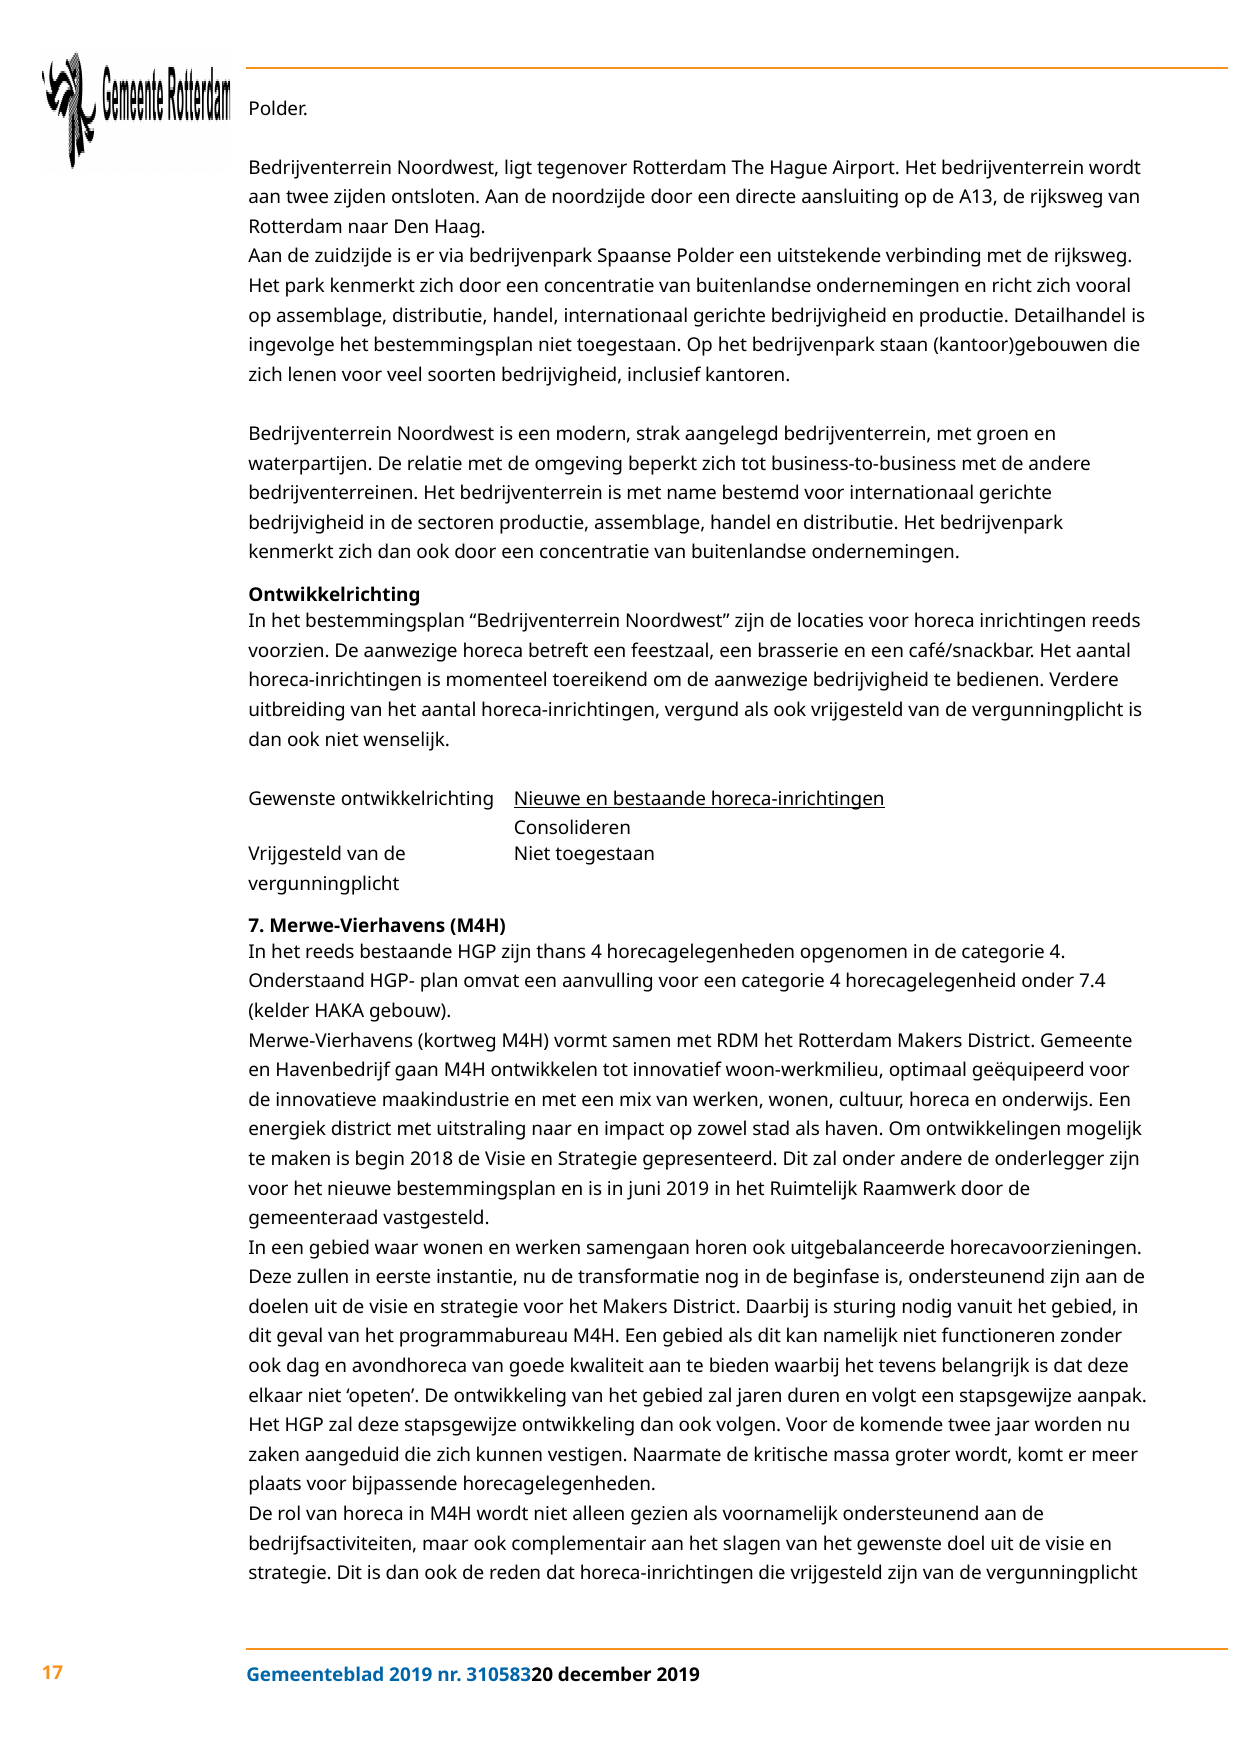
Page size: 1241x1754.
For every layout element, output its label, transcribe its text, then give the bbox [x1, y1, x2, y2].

text In het reeds bestaande HGP zijn thans 4 horecagelegenheden opgenomen in de categorie 4. Onderstaand HGP- plan omvat een aanvulling voor een categorie 4 horecagelegenheid onder 7.4 (kelder HAKA gebouw). [248, 938, 1152, 1023]
text In het bestemmingsplan “Bedrijventerrein Noordwest” zijn de locaties voor horeca inrichtingen reeds voorzien. De aanwezige horeca betreft een feestzaal, een brasserie en een café/snackbar. Het aantal horeca-inrichtingen is momenteel toereikend om de aanwezige bedrijvigheid te bedienen. Verdere uitbreiding van het aantal horeca-inrichtingen, vergund als ook vrijgesteld van de vergunningplicht is dan ook niet wenselijk. [248, 607, 1152, 751]
table_cell Niet toegestaan [514, 840, 1152, 896]
text Bedrijventerrein Noordwest, ligt tegenover Rotterdam The Hague Airport. Het bedrijventerrein wordt aan twee zijden ontsloten. Aan de noordzijde door een directe aansluiting op de A13, de rijksweg van Rotterdam naar Den Haag. [248, 154, 1152, 239]
picture [41, 47, 231, 172]
table_header Nieuwe en bestaande horeca-inrichtingen Consolideren [514, 785, 1152, 840]
text Ontwikkelrichting [248, 582, 1152, 607]
text Aan de zuidzijde is er via bedrijvenpark Spaanse Polder een uitstekende verbinding met de rijksweg. Het park kenmerkt zich door een concentratie van buitenlandse ondernemingen en richt zich vooral op assemblage, distributie, handel, internationaal gerichte bedrijvigheid en productie. Detailhandel is ingevolge het bestemmingsplan niet toegestaan. Op het bedrijvenpark staan (kantoor)gebouwen die zich lenen voor veel soorten bedrijvigheid, inclusief kantoren. [248, 243, 1152, 387]
text Bedrijventerrein Noordwest is een modern, strak aangelegd bedrijventerrein, met groen en waterpartijen. De relatie met de omgeving beperkt zich tot business-to-business met de andere bedrijventerreinen. Het bedrijventerrein is met name bestemd voor internationaal gerichte bedrijvigheid in de sectoren productie, assemblage, handel en distributie. Het bedrijvenpark kenmerkt zich dan ook door een concentratie van buitenlandse ondernemingen. [248, 420, 1152, 564]
text Merwe-Vierhavens (kortweg M4H) vormt samen met RDM het Rotterdam Makers District. Gemeente en Havenbedrijf gaan M4H ontwikkelen tot innovatief woon-werkmilieu, optimaal geëquipeerd voor de innovatieve maakindustrie en met een mix van werken, wonen, cultuur, horeca en onderwijs. Een energiek district met uitstraling naar en impact op zowel stad als haven. Om ontwikkelingen mogelijk te maken is begin 2018 de Visie en Strategie gepresenteerd. Dit zal onder andere de onderlegger zijn voor het nieuwe bestemmingsplan en is in juni 2019 in het Ruimtelijk Raamwerk door de gemeenteraad vastgesteld. [248, 1027, 1152, 1230]
text 7. Merwe-Vierhavens (M4H) [248, 912, 1152, 938]
text De rol van horeca in M4H wordt niet alleen gezien als voornamelijk ondersteunend aan de bedrijfsactiviteiten, maar ook complementair aan het slagen van het gewenste doel uit de visie en strategie. Dit is dan ook de reden dat horeca-inrichtingen die vrijgesteld zijn van de vergunningplicht [248, 1500, 1152, 1585]
table_cell Vrijgesteld van de vergunningplicht [248, 840, 514, 896]
text Polder. [248, 95, 1152, 121]
text In een gebied waar wonen en werken samengaan horen ook uitgebalanceerde horecavoorzieningen. Deze zullen in eerste instantie, nu de transformatie nog in de beginfase is, ondersteunend zijn aan de doelen uit de visie en strategie voor het Makers District. Daarbij is sturing nodig vanuit het gebied, in dit geval van het programmabureau M4H. Een gebied als dit kan namelijk niet functioneren zonder ook dag en avondhoreca van goede kwaliteit aan te bieden waarbij het tevens belangrijk is dat deze elkaar niet ‘opeten’. De ontwikkeling van het gebied zal jaren duren en volgt een stapsgewijze aanpak. Het HGP zal deze stapsgewijze ontwikkeling dan ook volgen. Voor de komende twee jaar worden nu zaken aangeduid die zich kunnen vestigen. Naarmate de kritische massa groter wordt, komt er meer plaats voor bijpassende horecagelegenheden. [248, 1234, 1152, 1496]
table_header Gewenste ontwikkelrichting [248, 785, 514, 840]
